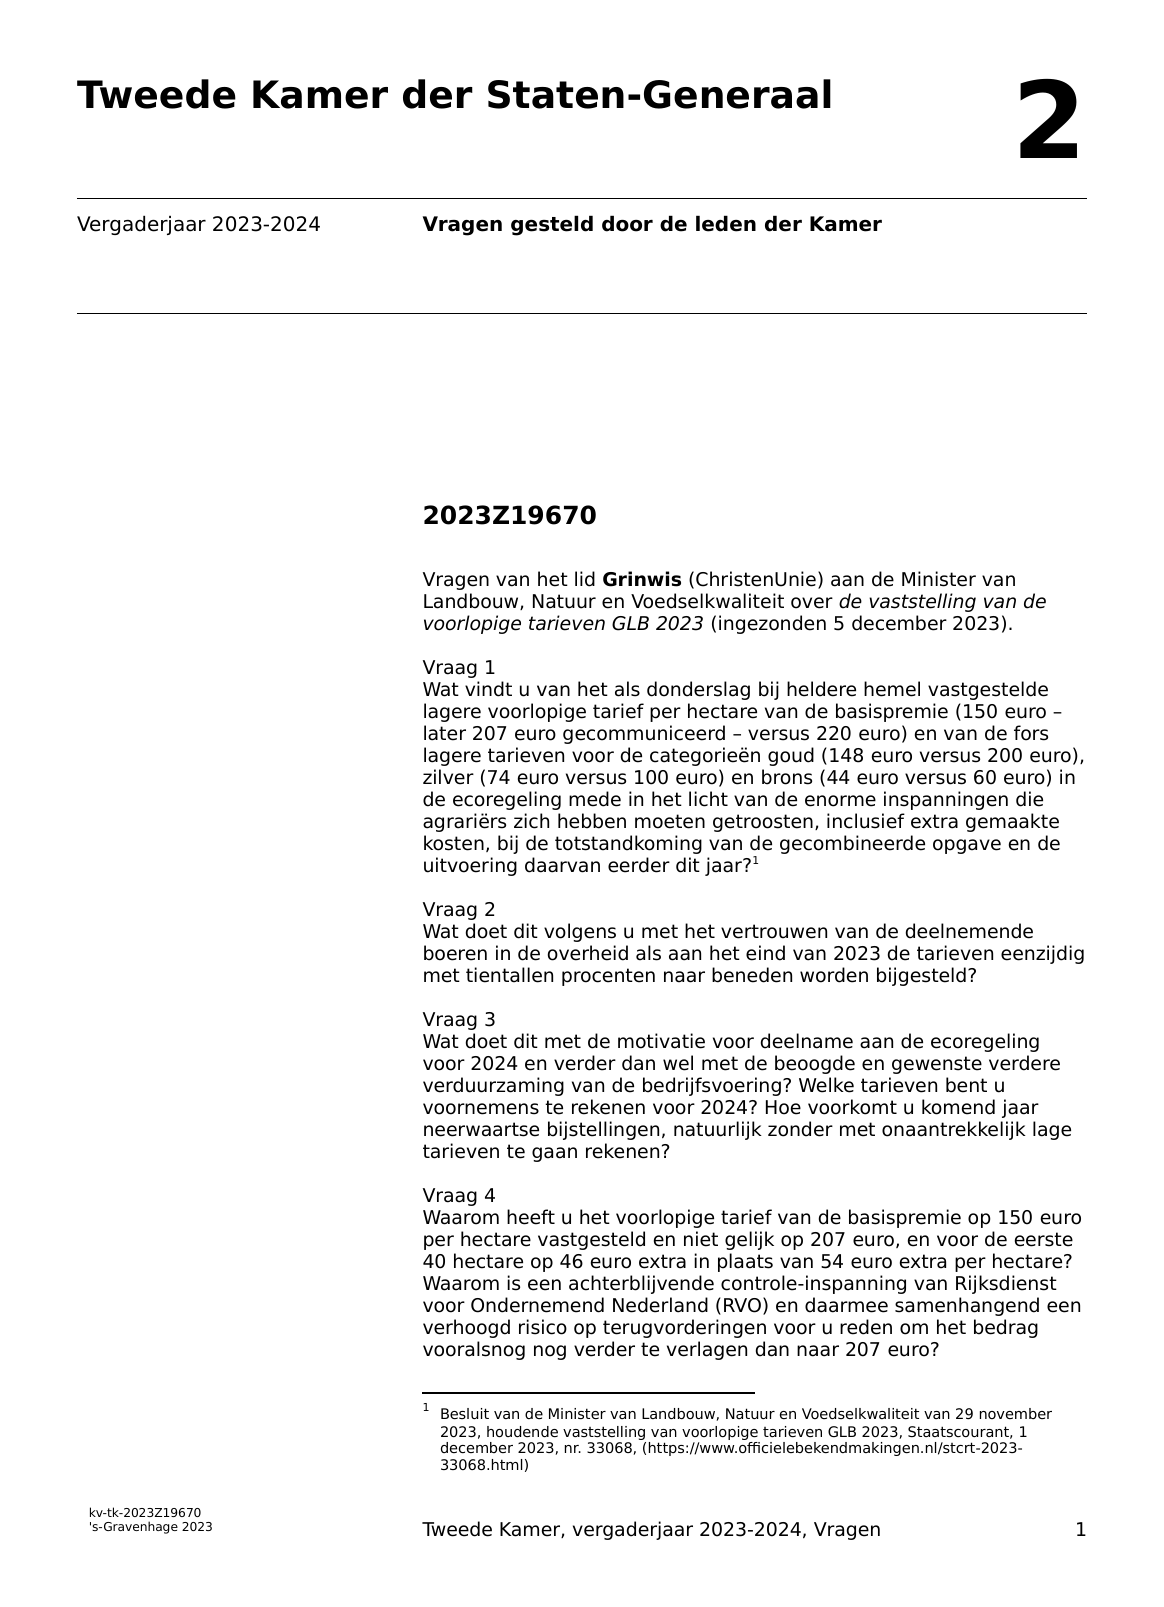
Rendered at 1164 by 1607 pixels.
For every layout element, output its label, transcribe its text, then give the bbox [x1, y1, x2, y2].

table_cell Vergaderjaar 2023-2024 [77, 199, 422, 313]
text Vraag 3 [422, 1009, 1087, 1031]
text Wat doet dit volgens u met het vertrouwen van de deelnemende boeren in de overheid als aan het eind van 2023 de tarieven eenzijdig met tientallen procenten naar beneden worden bijgesteld? [422, 921, 1087, 987]
text kv-tk-2023Z19670 [88, 1506, 323, 1520]
text Vraag 4 [422, 1185, 1087, 1207]
text Waarom heeft u het voorlopige tarief van de basispremie op 150 euro per hectare vastgesteld en niet gelijk op 207 euro, en voor de eerste 40 hectare op 46 euro extra in plaats van 54 euro extra per hectare? Waarom is een achterblijvende controle-inspanning van Rijksdienst voor Ondernemend Nederland (RVO) en daarmee samenhangend een verhoogd risico op terugvorderingen voor u reden om het bedrag vooralsnog nog verder te verlagen dan naar 207 euro? [422, 1207, 1087, 1361]
text Vraag 2 [422, 899, 1087, 921]
text Wat doet dit met de motivatie voor deelname aan de ecoregeling voor 2024 en verder dan wel met de beoogde en gewenste verdere verduurzaming van de bedrijfsvoering? Welke tarieven bent u voornemens te rekenen voor 2024? Hoe voorkomt u komend jaar neerwaartse bijstellingen, natuurlijk zonder met onaantrekkelijk lage tarieven te gaan rekenen? [422, 1031, 1087, 1163]
table_header 2 [886, 59, 1087, 198]
table_cell Vragen gesteld door de leden der Kamer [422, 199, 1087, 313]
text Wat vindt u van het als donderslag bij heldere hemel vastgestelde lagere voorlopige tarief per hectare van de basispremie (150 euro – later 207 euro gecommuniceerd – versus 220 euro) en van de fors lagere tarieven voor de categorieën goud (148 euro versus 200 euro), zilver (74 euro versus 100 euro) en brons (44 euro versus 60 euro) in de ecoregeling mede in het licht van de enorme inspanningen die agrariërs zich hebben moeten getroosten, inclusief extra gemaakte kosten, bij de totstandkoming van de gecombineerde opgave en de uitvoering daarvan eerder dit jaar? [422, 679, 1087, 877]
table_header Tweede Kamer der Staten-Generaal [77, 59, 886, 198]
text 's-Gravenhage 2023 [88, 1520, 323, 1534]
text 2023Z19670 [422, 501, 1087, 531]
text Vragen van het lid Grinwis (ChristenUnie) aan de Minister van Landbouw, Natuur en Voedselkwaliteit over de vaststelling van de voorlopige tarieven GLB 2023 (ingezonden 5 december 2023). [422, 569, 1087, 635]
text Vraag 1 [422, 657, 1087, 679]
text Besluit van de Minister van Landbouw, Natuur en Voedselkwaliteit van 29 november 2023, houdende vaststelling van voorlopige tarieven GLB 2023, Staatscourant, 1 december 2023, nr. 33068, (https://www.officielebekendmakingen.nl/stcrt-2023-33068.html) [422, 1402, 1087, 1474]
